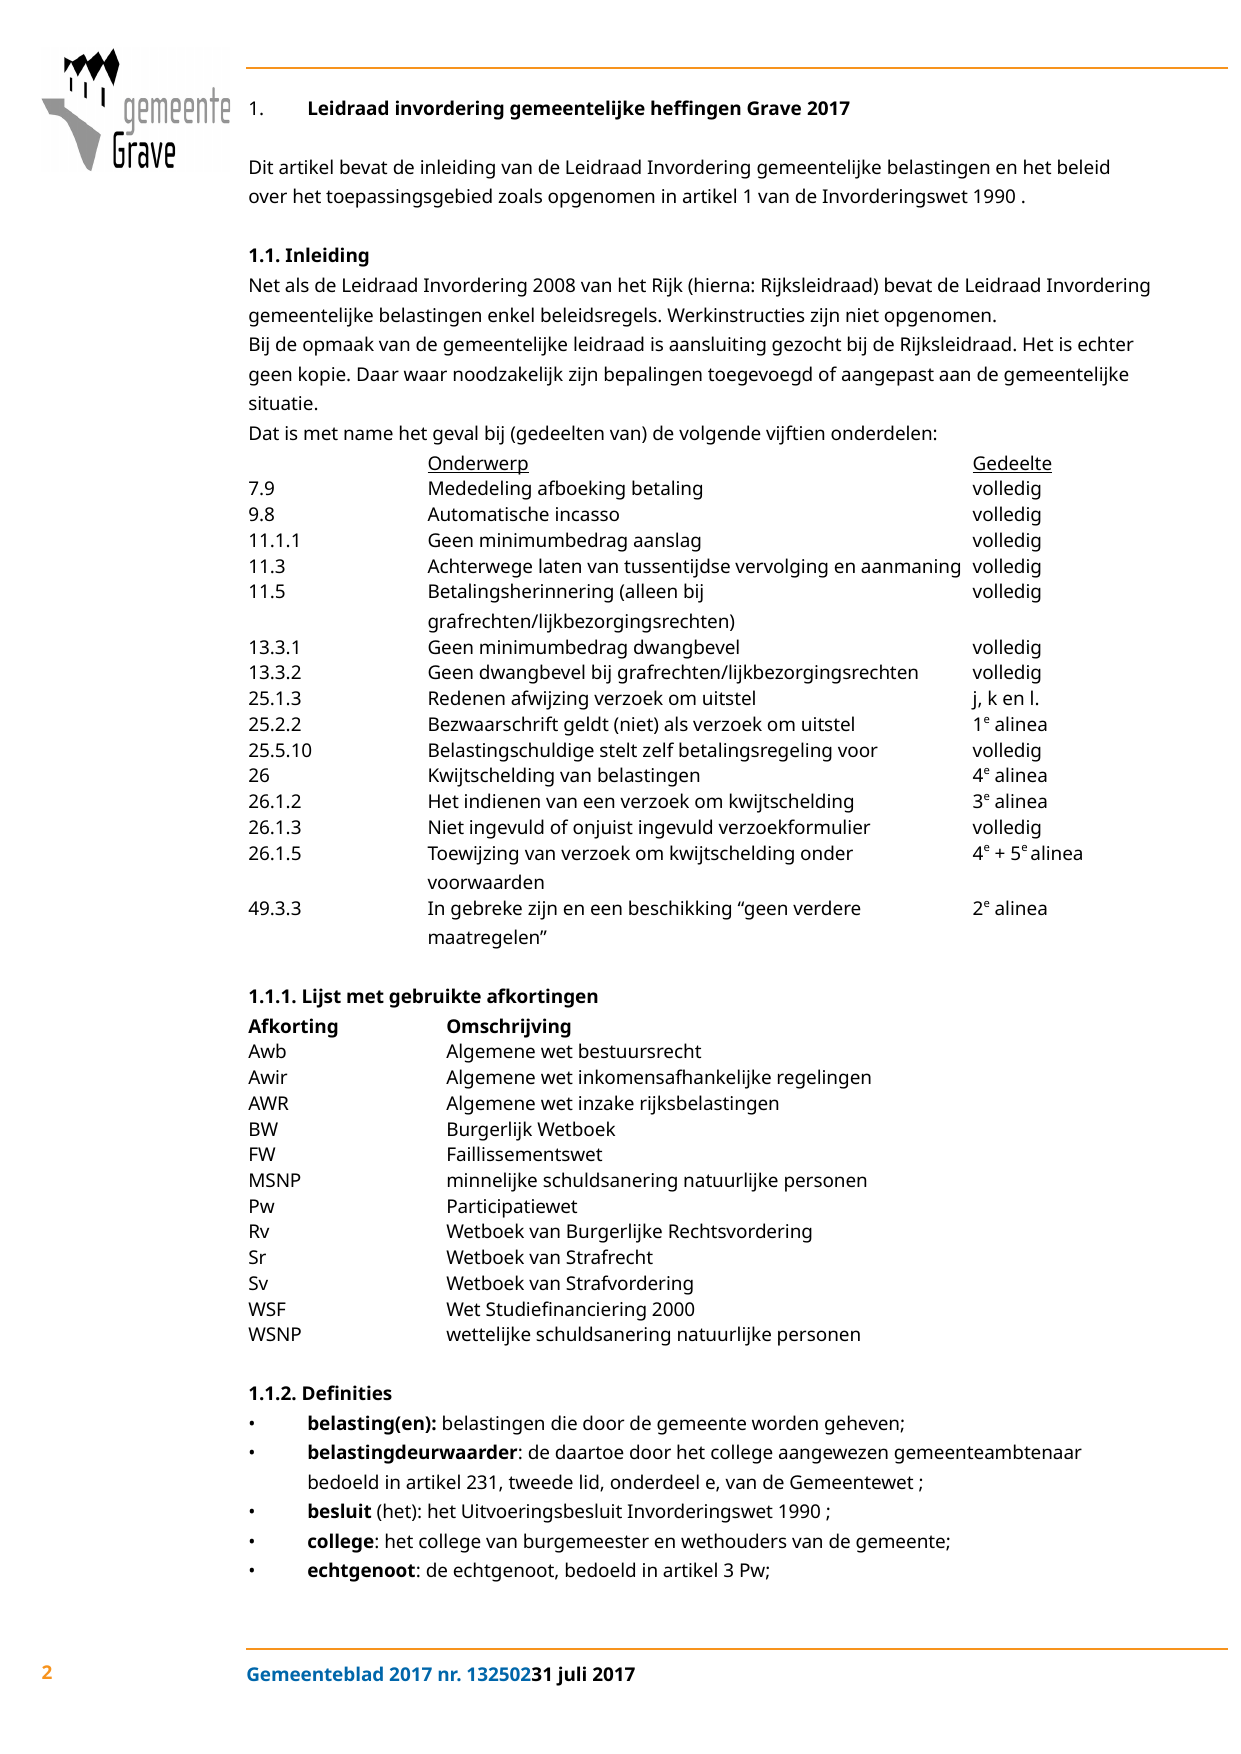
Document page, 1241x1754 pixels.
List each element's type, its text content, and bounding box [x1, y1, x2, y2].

table_cell j, k en l. [973, 685, 1152, 711]
text Dat is met name het geval bij (gedeelten van) de volgende vijftien onderdelen: [248, 420, 1152, 446]
table_cell 49.3.3 [248, 895, 427, 950]
table_header [248, 450, 427, 476]
table_cell Sv [248, 1270, 446, 1296]
table_header Omschrijving [446, 1013, 1152, 1038]
text 1.1.1. Lijst met gebruikte afkortingen [248, 983, 1152, 1009]
table_cell volledig [973, 476, 1152, 501]
table_cell Bezwaarschrift geldt (niet) als verzoek om uitstel [427, 711, 972, 737]
table_cell 26 [248, 763, 427, 788]
table_cell 11.1.1 [248, 527, 427, 553]
table_cell 25.1.3 [248, 685, 427, 711]
table_cell minnelijke schuldsanering natuurlijke personen [446, 1167, 1152, 1193]
table_cell Automatische incasso [427, 501, 972, 527]
table_cell 13.3.1 [248, 634, 427, 659]
table_cell Het indienen van een verzoek om kwijtschelding [427, 788, 972, 814]
list Leidraad invordering gemeentelijke heffingen Grave 2017 [248, 95, 1152, 121]
picture [41, 47, 231, 172]
table_cell volledig [973, 634, 1152, 659]
table_cell In gebreke zijn en een beschikking “geen verdere maatregelen” [427, 895, 972, 950]
table_cell Burgerlijk Wetboek [446, 1116, 1152, 1141]
table_cell 25.2.2 [248, 711, 427, 737]
table_cell Rv [248, 1219, 446, 1244]
table_cell Wetboek van Strafrecht [446, 1244, 1152, 1270]
table_cell Wet Studiefinanciering 2000 [446, 1296, 1152, 1322]
text Net als de Leidraad Invordering 2008 van het Rijk (hierna: Rijksleidraad) bevat de Leidraad Invordering gemeentelijke belastingen enkel beleidsregels. Werkinstructies zijn niet opgenomen. [248, 272, 1152, 328]
table_cell volledig [973, 660, 1152, 685]
table_cell volledig [973, 814, 1152, 840]
table_cell Wetboek van Strafvordering [446, 1270, 1152, 1296]
table_cell FW [248, 1141, 446, 1167]
table_cell Toewijzing van verzoek om kwijtschelding onder voorwaarden [427, 840, 972, 895]
table_cell Sr [248, 1244, 446, 1270]
table_cell Algemene wet inkomensafhankelijke regelingen [446, 1064, 1152, 1090]
list besluit (het): het Uitvoeringsbesluit Invorderingswet 1990 ; [248, 1498, 1152, 1524]
table_cell Awb [248, 1039, 446, 1064]
table_cell volledig [973, 501, 1152, 527]
text 1.1. Inleiding [248, 243, 1152, 268]
table_cell Geen dwangbevel bij grafrechten/lijkbezorgingsrechten [427, 660, 972, 685]
table_cell Algemene wet bestuursrecht [446, 1039, 1152, 1064]
table_cell WSF [248, 1296, 446, 1322]
table_cell Niet ingevuld of onjuist ingevuld verzoekformulier [427, 814, 972, 840]
table_header Afkorting [248, 1013, 446, 1038]
table_cell BW [248, 1116, 446, 1141]
table_header Gedeelte [973, 450, 1152, 476]
table_cell 26.1.3 [248, 814, 427, 840]
table_cell volledig [973, 553, 1152, 578]
table_cell 11.3 [248, 553, 427, 578]
text Dit artikel bevat de inleiding van de Leidraad Invordering gemeentelijke belastingen en het beleid over het toepassingsgebied zoals opgenomen in artikel 1 van de Invorderingswet 1990 . [248, 154, 1152, 209]
table_cell Belastingschuldige stelt zelf betalingsregeling voor [427, 737, 972, 762]
table_cell volledig [973, 527, 1152, 553]
table_cell Geen minimumbedrag aanslag [427, 527, 972, 553]
table_cell 26.1.2 [248, 788, 427, 814]
list belasting(en): belastingen die door de gemeente worden geheven; [248, 1410, 1152, 1435]
table_cell 25.5.10 [248, 737, 427, 762]
list echtgenoot: de echtgenoot, bedoeld in artikel 3 Pw; [248, 1558, 1152, 1583]
table_cell Algemene wet inzake rijksbelastingen [446, 1090, 1152, 1116]
table_cell MSNP [248, 1167, 446, 1193]
table_cell Awir [248, 1064, 446, 1090]
table_cell volledig [973, 737, 1152, 762]
table_cell 11.5 [248, 579, 427, 634]
table_cell 2e alinea [973, 895, 1152, 950]
table_cell Wetboek van Burgerlijke Rechtsvordering [446, 1219, 1152, 1244]
table_cell WSNP [248, 1322, 446, 1347]
table_cell Mededeling afboeking betaling [427, 476, 972, 501]
table_cell 26.1.5 [248, 840, 427, 895]
table_cell 9.8 [248, 501, 427, 527]
table_cell 4e alinea [973, 763, 1152, 788]
list belastingdeurwaarder: de daartoe door het college aangewezen gemeenteambtenaar bedoeld in artikel 231, tweede lid, onderdeel e, van de Gemeentewet ; [248, 1439, 1152, 1494]
table_cell 3e alinea [973, 788, 1152, 814]
table_cell 1e alinea [973, 711, 1152, 737]
table_cell 7.9 [248, 476, 427, 501]
table_cell Pw [248, 1193, 446, 1219]
text Bij de opmaak van de gemeentelijke leidraad is aansluiting gezocht bij de Rijksleidraad. Het is echter geen kopie. Daar waar noodzakelijk zijn bepalingen toegevoegd of aangepast aan de gemeentelijke situatie. [248, 331, 1152, 416]
table_cell Kwijtschelding van belastingen [427, 763, 972, 788]
table_cell Participatiewet [446, 1193, 1152, 1219]
table_cell 13.3.2 [248, 660, 427, 685]
table_cell Faillissementswet [446, 1141, 1152, 1167]
table_cell Achterwege laten van tussentijdse vervolging en aanmaning [427, 553, 972, 578]
table_cell volledig [973, 579, 1152, 634]
list college: het college van burgemeester en wethouders van de gemeente; [248, 1528, 1152, 1554]
table_header Onderwerp [427, 450, 972, 476]
table_cell Betalingsherinnering (alleen bij grafrechten/lijkbezorgingsrechten) [427, 579, 972, 634]
table_cell wettelijke schuldsanering natuurlijke personen [446, 1322, 1152, 1347]
text 1.1.2. Definities [248, 1380, 1152, 1406]
table_cell Redenen afwijzing verzoek om uitstel [427, 685, 972, 711]
table_cell AWR [248, 1090, 446, 1116]
table_cell Geen minimumbedrag dwangbevel [427, 634, 972, 659]
table_cell 4e + 5e alinea [973, 840, 1152, 895]
